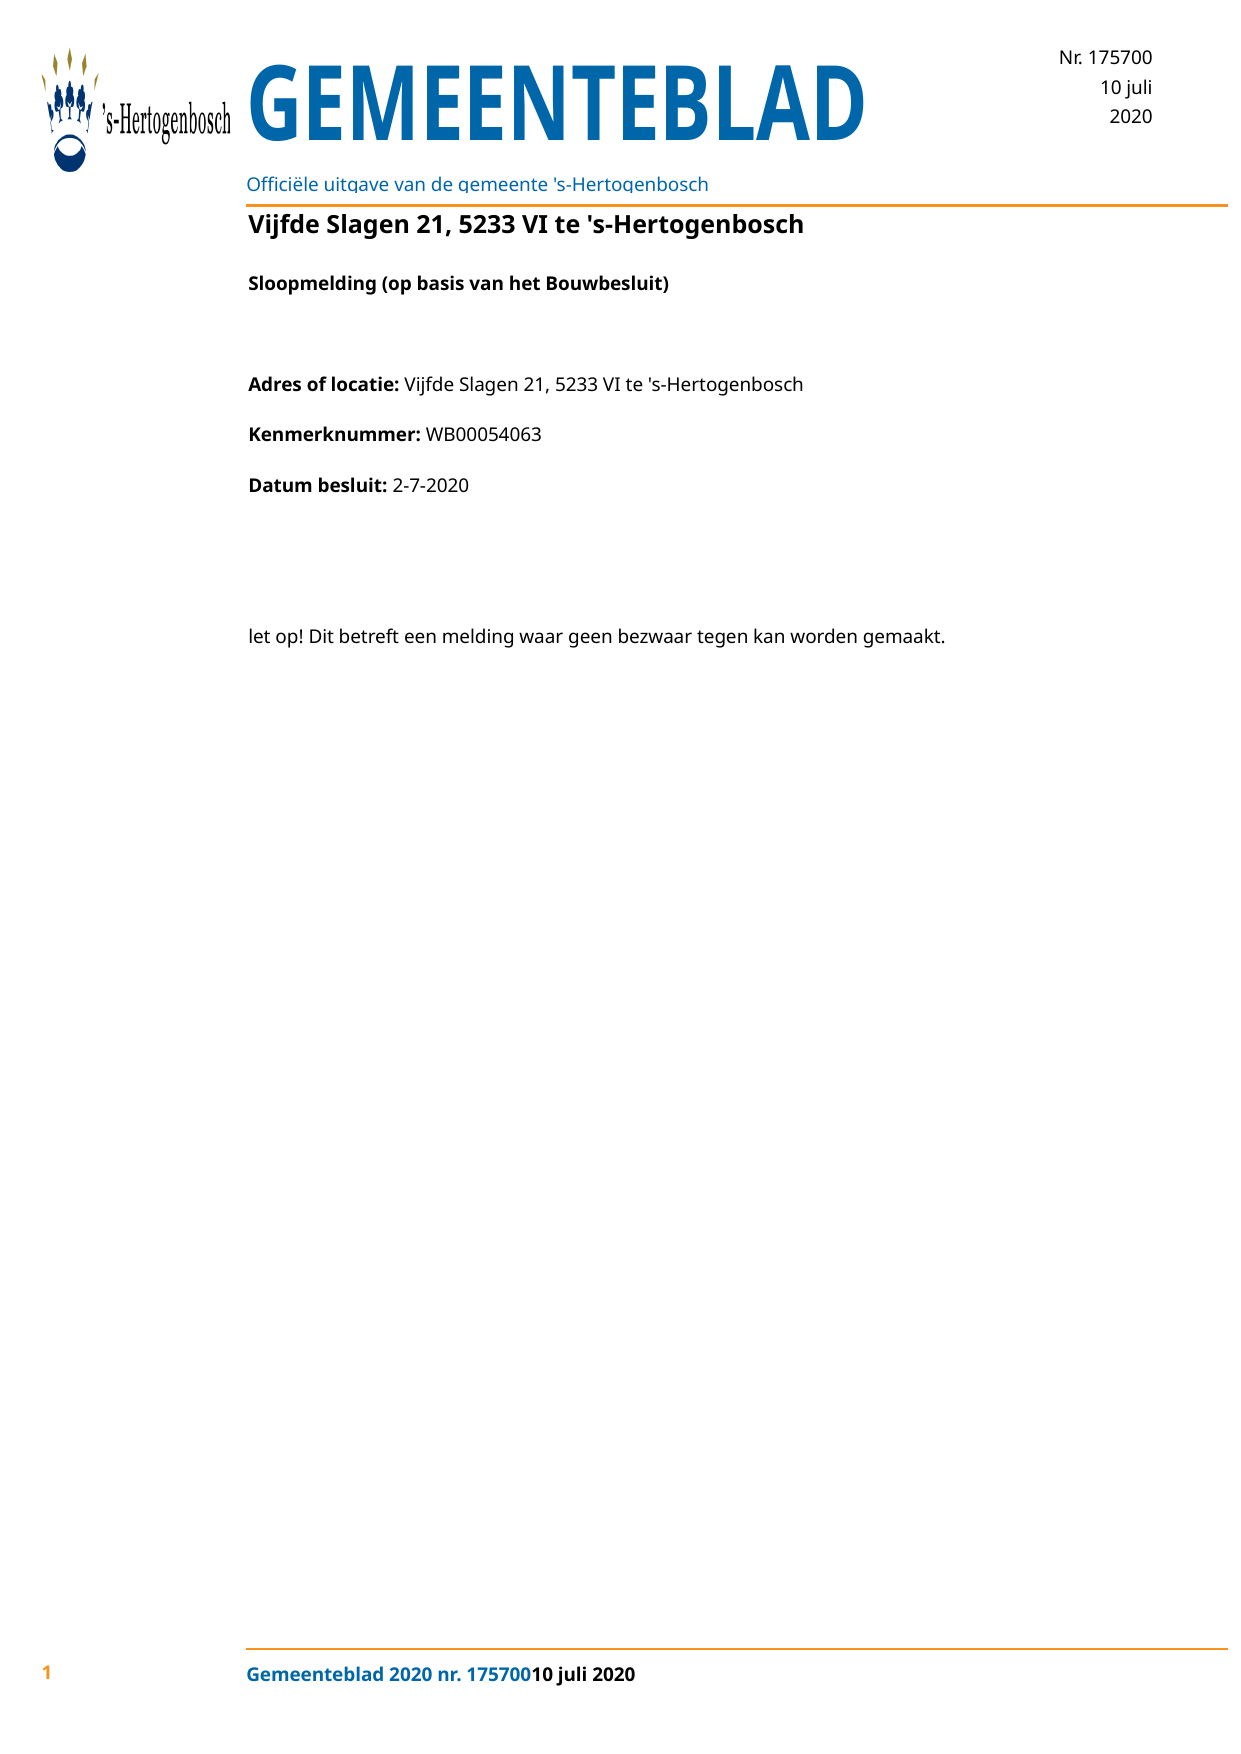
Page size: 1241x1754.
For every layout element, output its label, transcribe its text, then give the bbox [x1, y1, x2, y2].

text Vijfde Slagen 21, 5233 VI te 's-Hertogenbosch [248, 207, 1152, 241]
picture [41, 47, 231, 172]
text let op! Dit betreft een melding waar geen bezwaar tegen kan worden gemaakt. [248, 623, 1152, 649]
text Adres of locatie: Vijfde Slagen 21, 5233 VI te 's-Hertogenbosch [248, 371, 1152, 397]
text Datum besluit: 2-7-2020 [248, 472, 1152, 498]
text Kenmerknummer: WB00054063 [248, 422, 1152, 447]
text Sloopmelding (op basis van het Bouwbesluit) [248, 270, 1152, 296]
